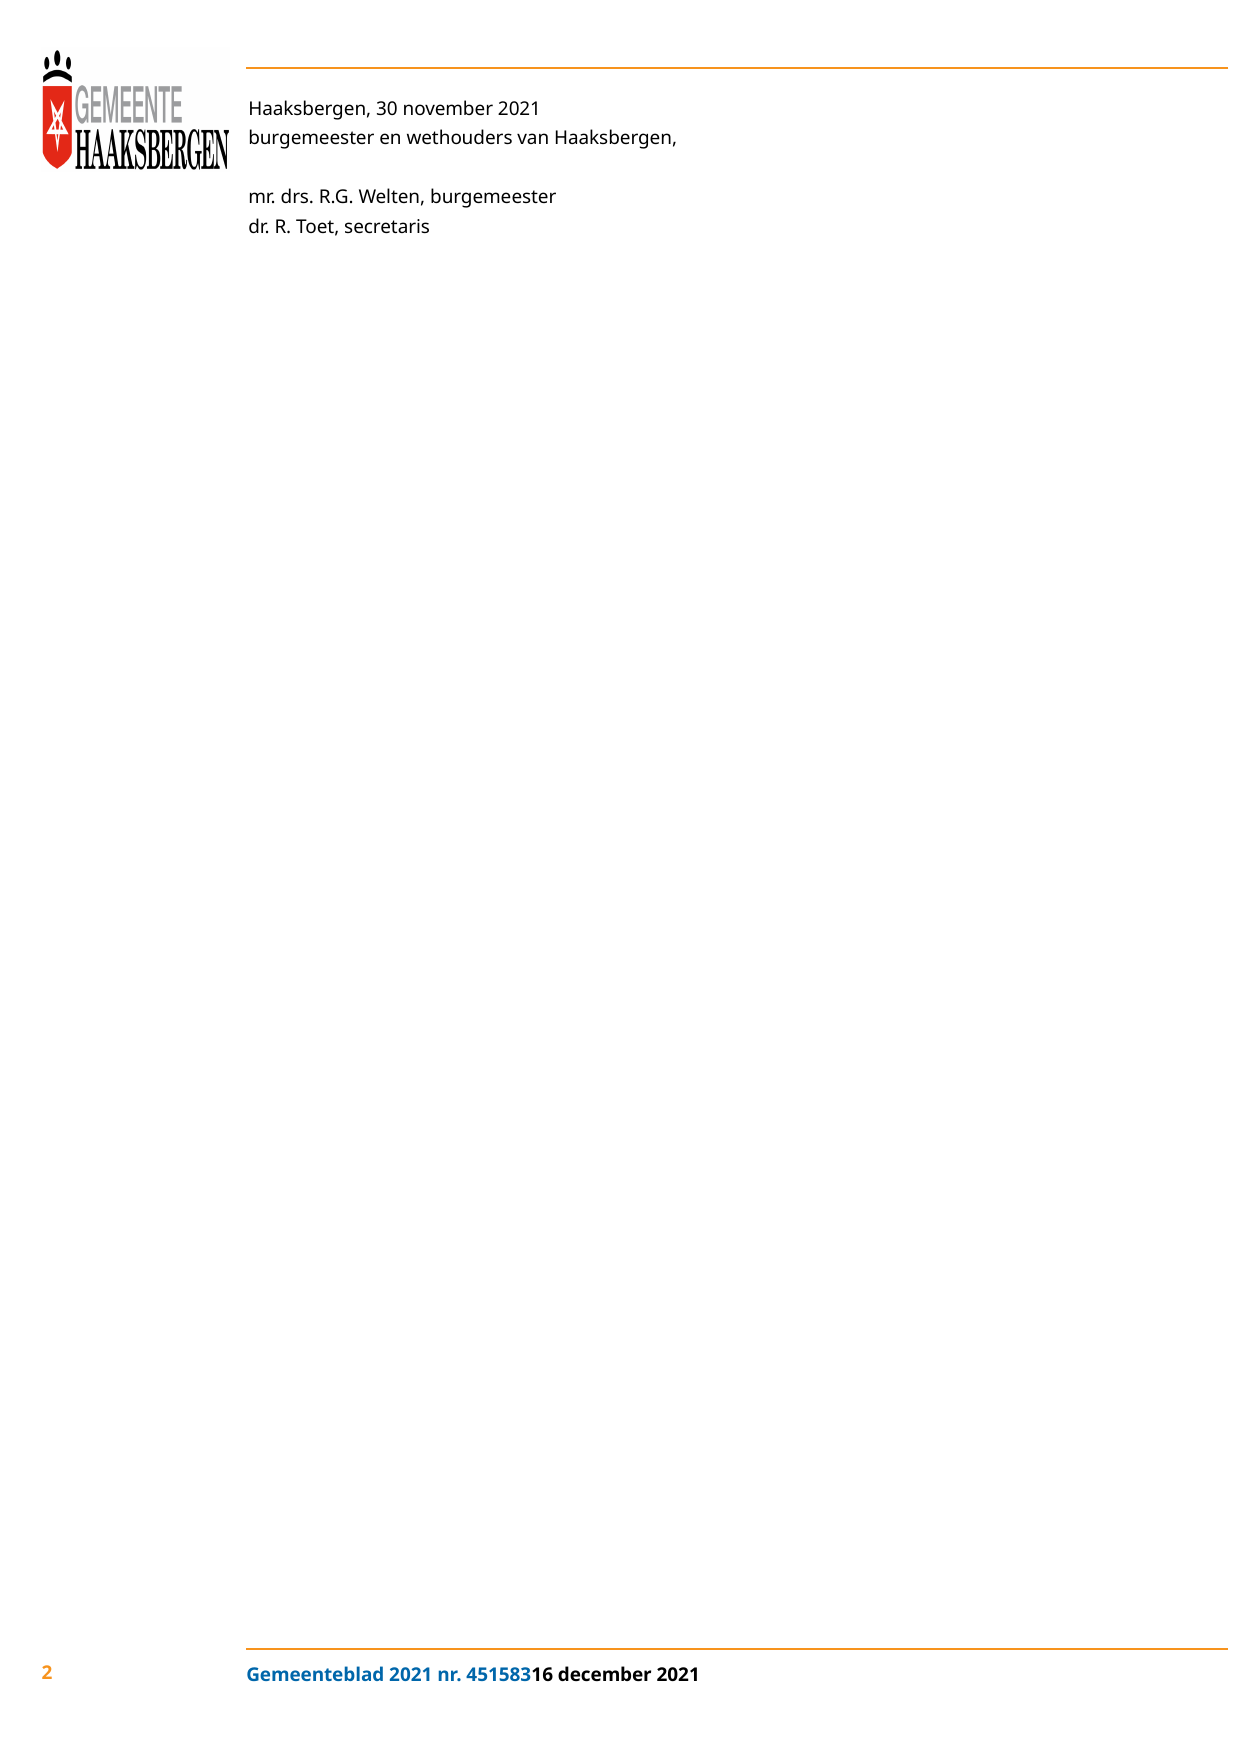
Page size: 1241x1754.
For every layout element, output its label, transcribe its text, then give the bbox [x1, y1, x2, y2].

picture [41, 47, 231, 172]
text mr. drs. R.G. Welten, burgemeester [248, 183, 1152, 209]
text Haaksbergen, 30 november 2021 [248, 95, 1152, 121]
text dr. R. Toet, secretaris [248, 213, 1152, 239]
text burgemeester en wethouders van Haaksbergen, [248, 124, 1152, 150]
